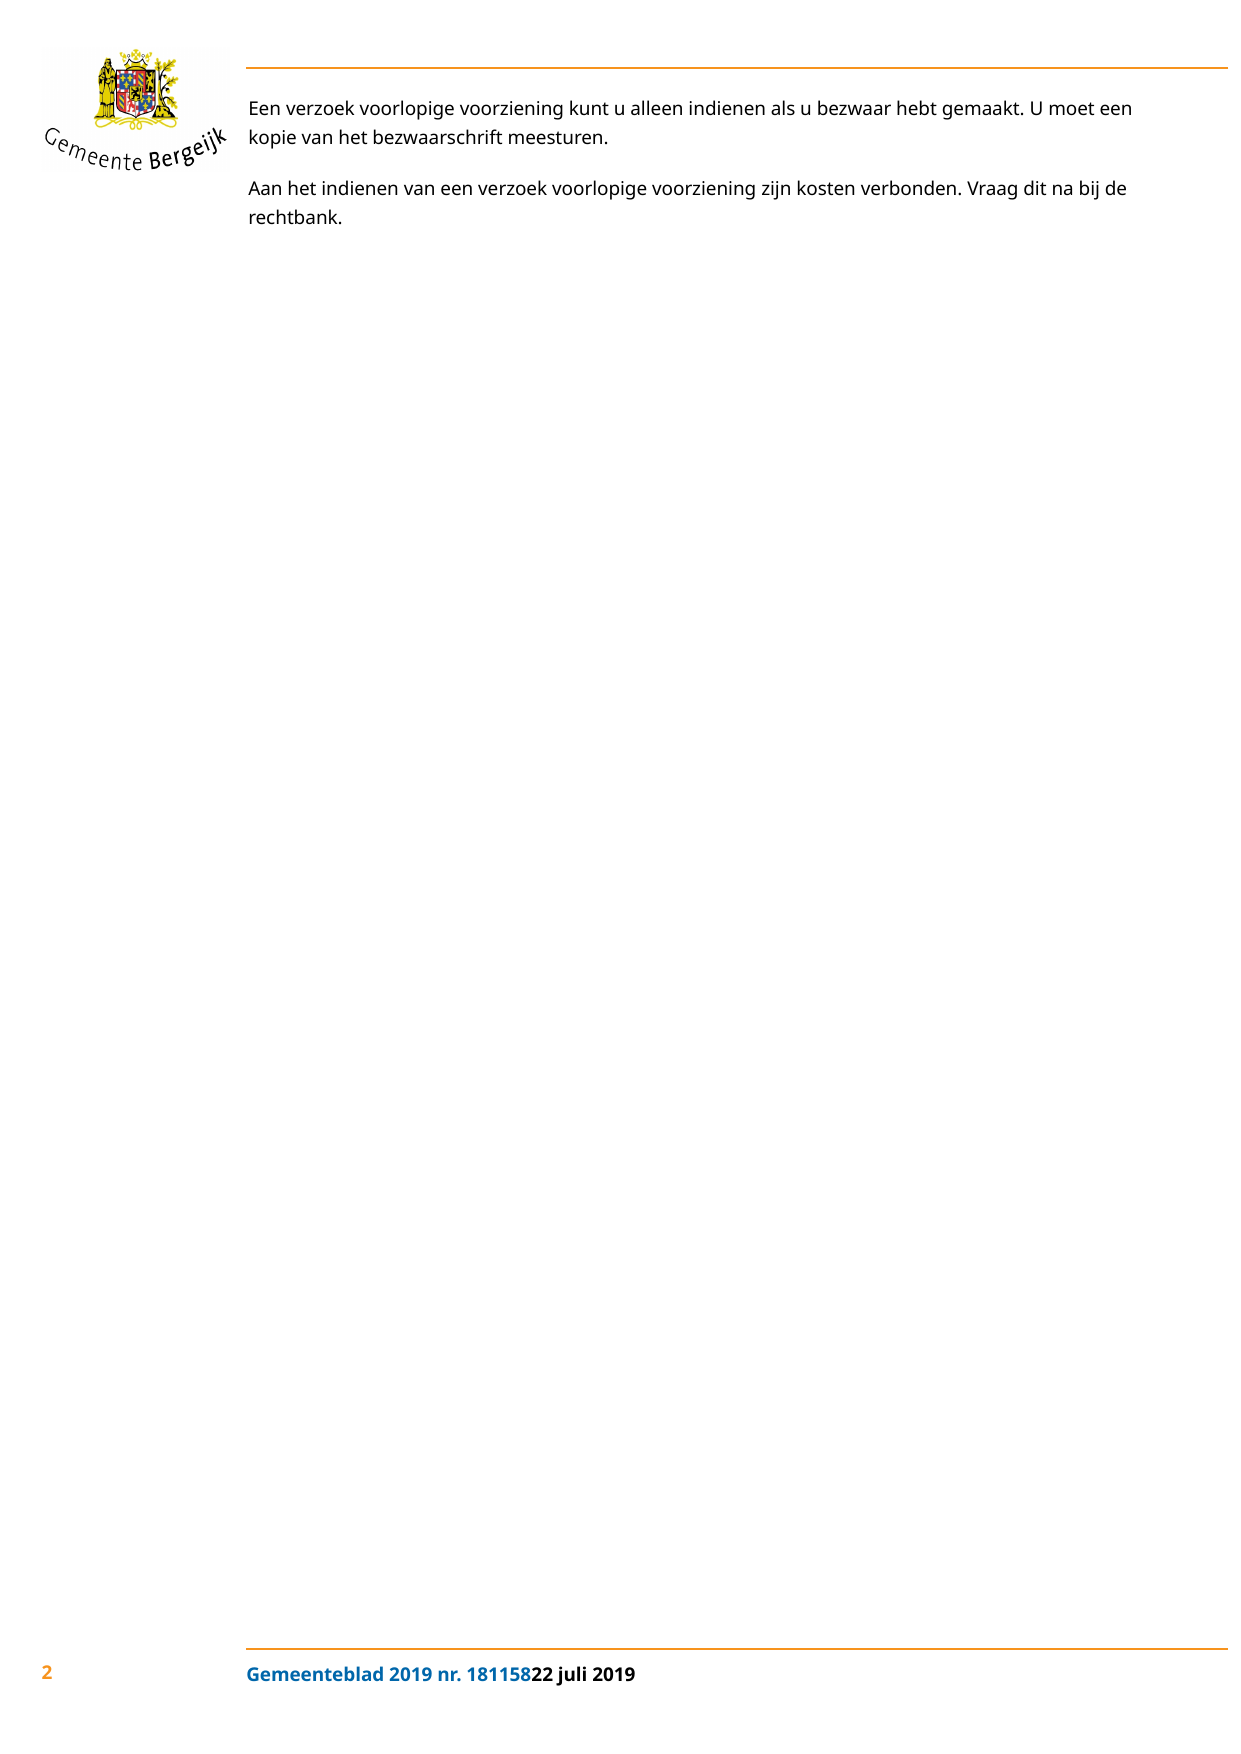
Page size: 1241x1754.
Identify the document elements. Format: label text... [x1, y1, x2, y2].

text Aan het indienen van een verzoek voorlopige voorziening zijn kosten verbonden. Vraag dit na bij de rechtbank. [248, 175, 1152, 230]
text Een verzoek voorlopige voorziening kunt u alleen indienen als u bezwaar hebt gemaakt. U moet een kopie van het bezwaarschrift meesturen. [248, 95, 1152, 150]
picture [41, 47, 231, 172]
